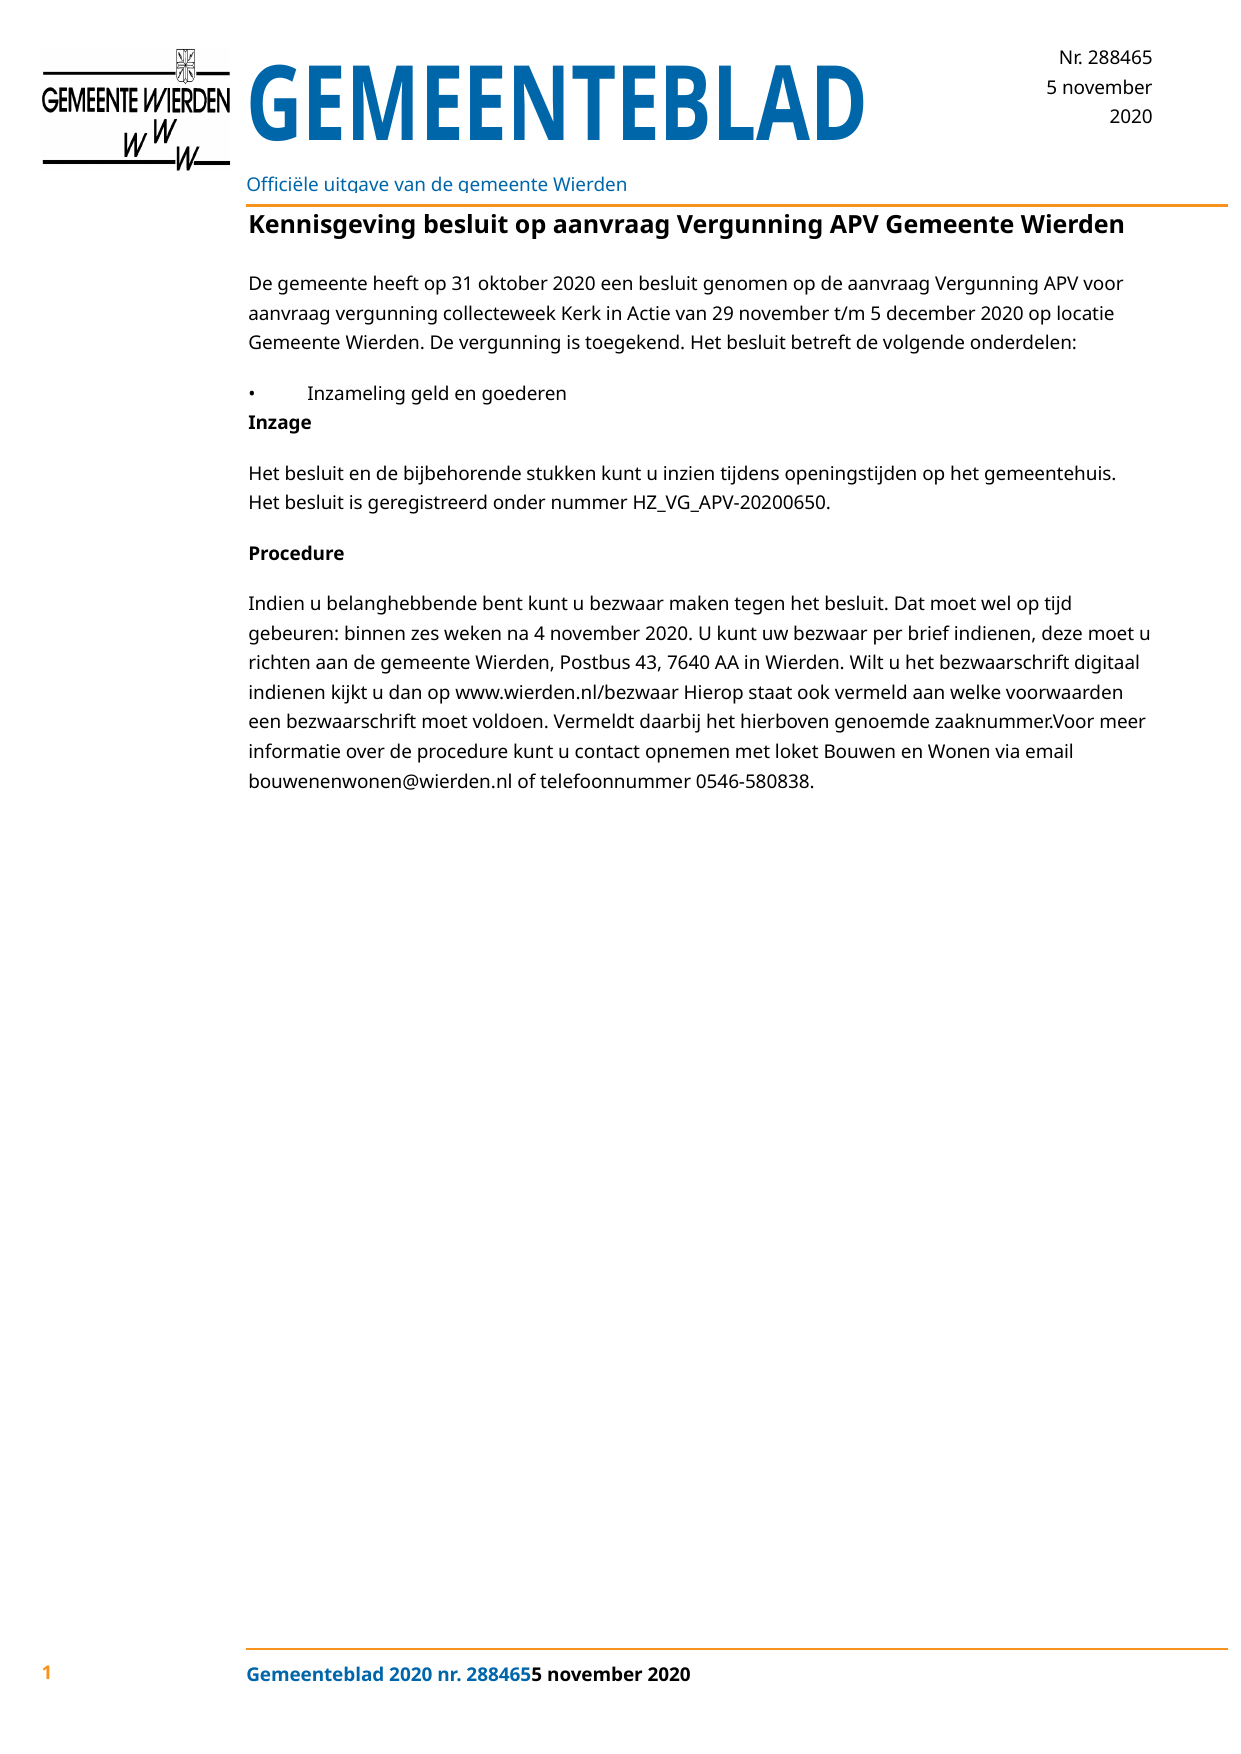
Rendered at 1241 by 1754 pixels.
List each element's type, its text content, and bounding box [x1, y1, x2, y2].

picture [41, 47, 231, 172]
list Inzameling geld en goederen [248, 380, 1152, 406]
text Procedure [248, 540, 1152, 566]
text Indien u belanghebbende bent kunt u bezwaar maken tegen het besluit. Dat moet wel op tijd gebeuren: binnen zes weken na 4 november 2020. U kunt uw bezwaar per brief indienen, deze moet u richten aan de gemeente Wierden, Postbus 43, 7640 AA in Wierden. Wilt u het bezwaarschrift digitaal indienen kijkt u dan op www.wierden.nl/bezwaar Hierop staat ook vermeld aan welke voorwaarden een bezwaarschrift moet voldoen. Vermeldt daarbij het hierboven genoemde zaaknummer.Voor meer informatie over de procedure kunt u contact opnemen met loket Bouwen en Wonen via email bouwenenwonen@wierden.nl of telefoonnummer 0546-580838. [248, 590, 1152, 793]
text Inzage [248, 409, 1152, 435]
text De gemeente heeft op 31 oktober 2020 een besluit genomen op de aanvraag Vergunning APV voor aanvraag vergunning collecteweek Kerk in Actie van 29 november t/m 5 december 2020 op locatie Gemeente Wierden. De vergunning is toegekend. Het besluit betreft de volgende onderdelen: [248, 270, 1152, 355]
text Kennisgeving besluit op aanvraag Vergunning APV Gemeente Wierden [248, 207, 1152, 241]
text Het besluit en de bijbehorende stukken kunt u inzien tijdens openingstijden op het gemeentehuis. Het besluit is geregistreerd onder nummer HZ_VG_APV-20200650. [248, 460, 1152, 515]
